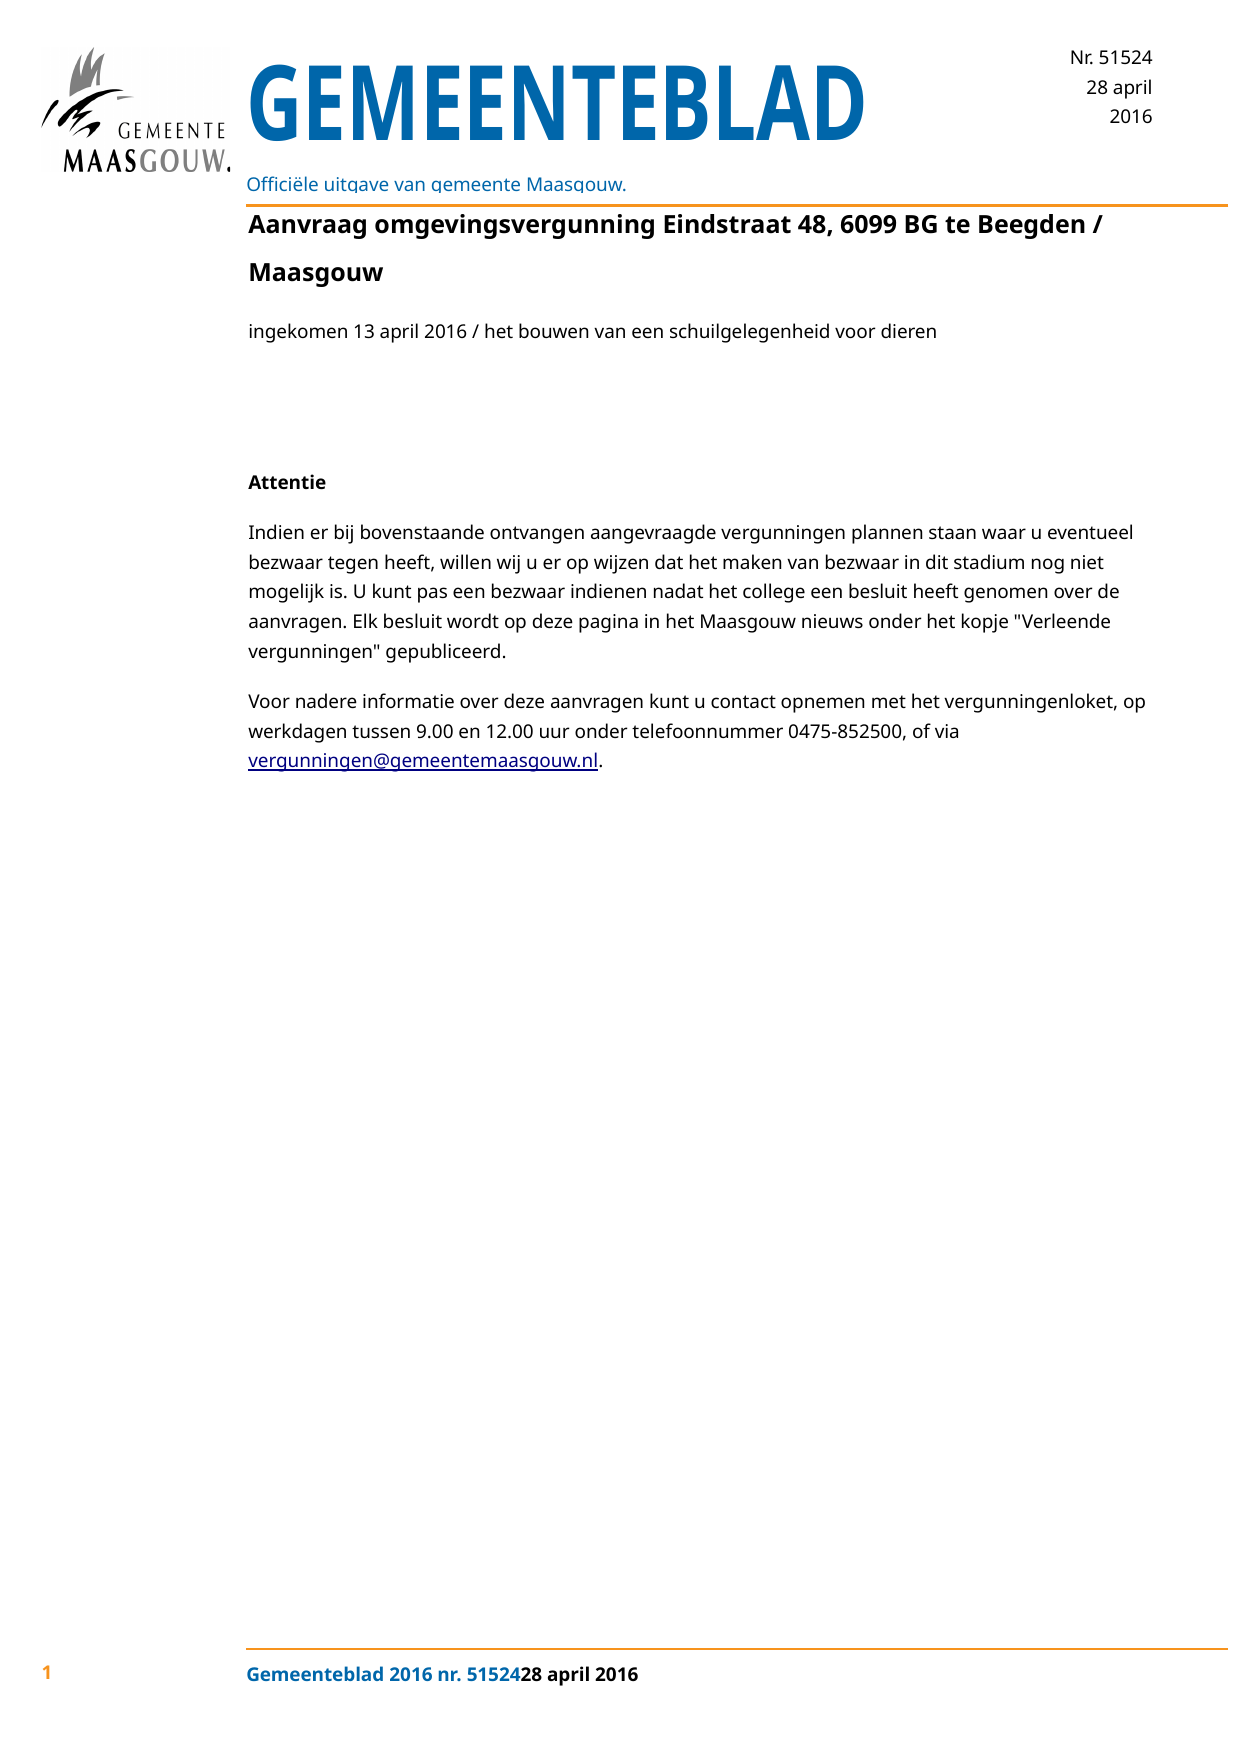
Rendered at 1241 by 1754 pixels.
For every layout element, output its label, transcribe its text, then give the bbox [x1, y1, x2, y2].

text Attentie [248, 469, 1152, 495]
picture [41, 47, 231, 172]
text Voor nadere informatie over deze aanvragen kunt u contact opnemen met het vergunningenloket, op werkdagen tussen 9.00 en 12.00 uur onder telefoonnummer 0475-852500, of via vergunningen@gemeentemaasgouw.nl. [248, 688, 1152, 773]
text Aanvraag omgevingsvergunning Eindstraat 48, 6099 BG te Beegden / Maasgouw [248, 207, 1152, 288]
text Indien er bij bovenstaande ontvangen aangevraagde vergunningen plannen staan waar u eventueel bezwaar tegen heeft, willen wij u er op wijzen dat het maken van bezwaar in dit stadium nog niet mogelijk is. U kunt pas een bezwaar indienen nadat het college een besluit heeft genomen over de aanvragen. Elk besluit wordt op deze pagina in het Maasgouw nieuws onder het kopje "Verleende vergunningen" gepubliceerd. [248, 519, 1152, 664]
text ingekomen 13 april 2016 / het bouwen van een schuilgelegenheid voor dieren [248, 318, 1152, 344]
